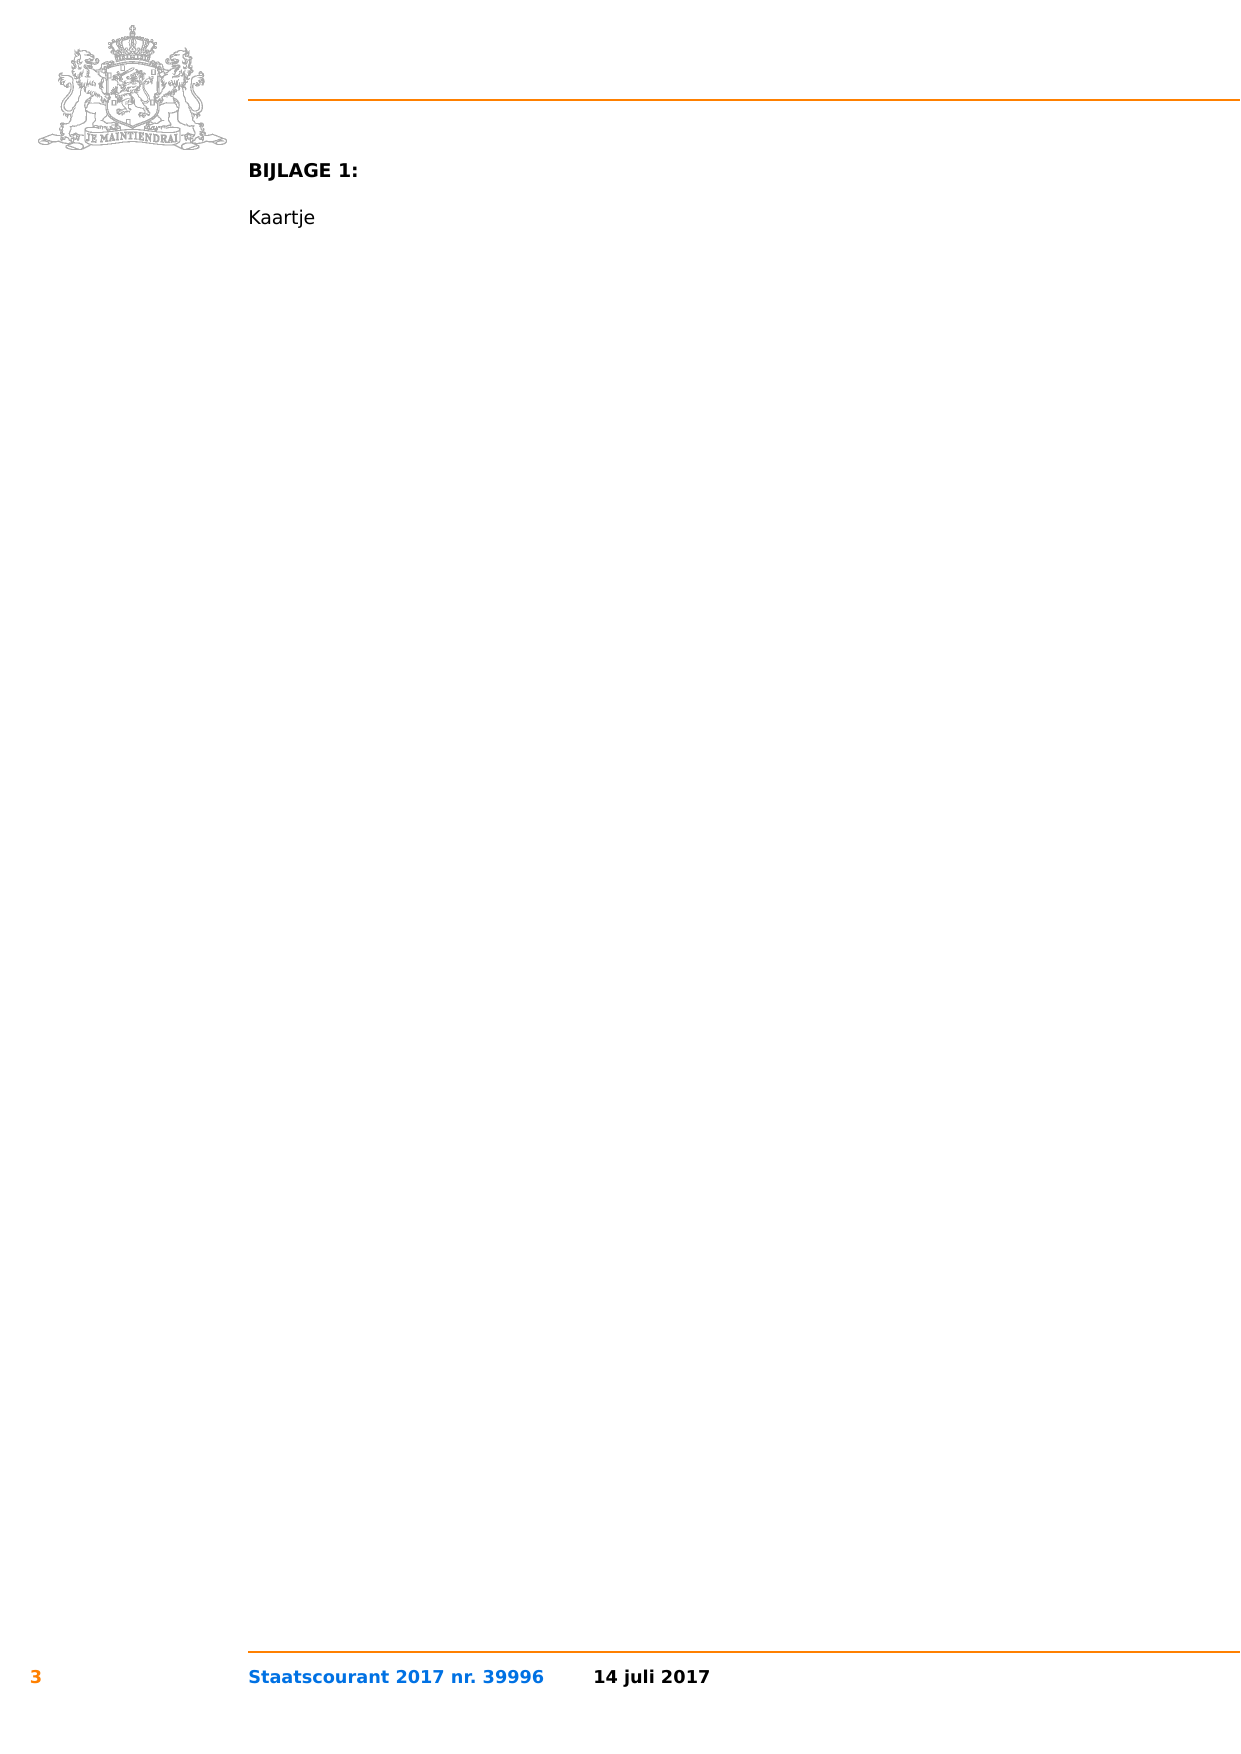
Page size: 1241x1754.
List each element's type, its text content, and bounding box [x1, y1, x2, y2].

picture [38, 25, 227, 150]
text Kaartje [248, 207, 1163, 229]
subtitle BIJLAGE 1: [248, 160, 1163, 182]
